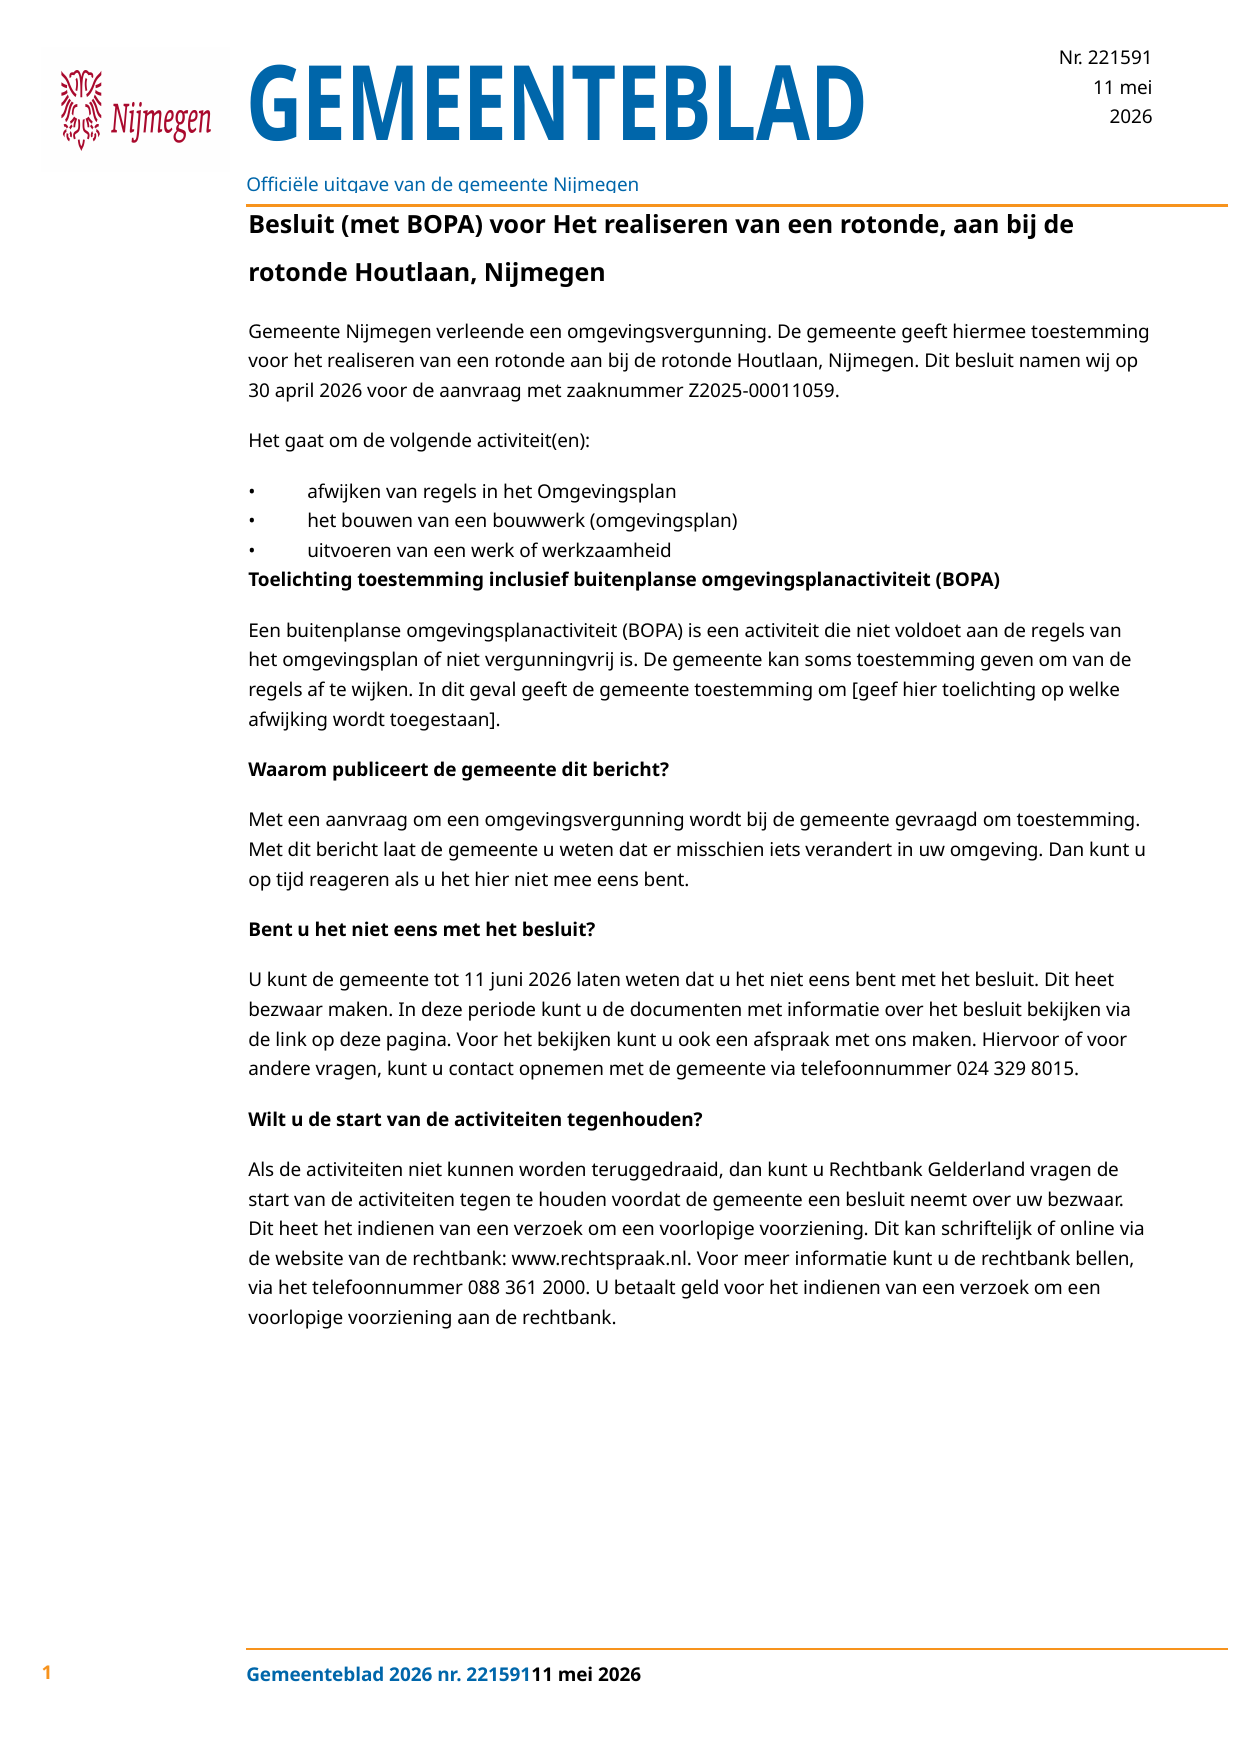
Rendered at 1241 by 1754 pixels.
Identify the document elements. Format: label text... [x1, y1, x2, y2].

list uitvoeren van een werk of werkzaamheid [248, 537, 1152, 563]
text Gemeente Nijmegen verleende een omgevingsvergunning. De gemeente geeft hiermee toestemming voor het realiseren van een rotonde aan bij de rotonde Houtlaan, Nijmegen. Dit besluit namen wij op 30 april 2026 voor de aanvraag met zaaknummer Z2025-00011059. [248, 318, 1152, 403]
text Wilt u de start van de activiteiten tegenhouden? [248, 1106, 1152, 1132]
text Waarom publiceert de gemeente dit bericht? [248, 756, 1152, 782]
text Toelichting toestemming inclusief buitenplanse omgevingsplanactiviteit (BOPA) [248, 567, 1152, 592]
list afwijken van regels in het Omgevingsplan [248, 478, 1152, 504]
text Het gaat om de volgende activiteit(en): [248, 427, 1152, 453]
text Bent u het niet eens met het besluit? [248, 916, 1152, 942]
text Besluit (met BOPA) voor Het realiseren van een rotonde, aan bij de rotonde Houtlaan, Nijmegen [248, 207, 1152, 288]
text Een buitenplanse omgevingsplanactiviteit (BOPA) is een activiteit die niet voldoet aan de regels van het omgevingsplan of niet vergunningvrij is. De gemeente kan soms toestemming geven om van de regels af te wijken. In dit geval geeft de gemeente toestemming om [geef hier toelichting op welke afwijking wordt toegestaan]. [248, 617, 1152, 732]
text Met een aanvraag om een omgevingsvergunning wordt bij de gemeente gevraagd om toestemming. Met dit bericht laat de gemeente u weten dat er misschien iets verandert in uw omgeving. Dan kunt u op tijd reageren als u het hier niet mee eens bent. [248, 807, 1152, 892]
text Als de activiteiten niet kunnen worden teruggedraaid, dan kunt u Rechtbank Gelderland vragen de start van de activiteiten tegen te houden voordat de gemeente een besluit neemt over uw bezwaar. Dit heet het indienen van een verzoek om een voorlopige voorziening. Dit kan schriftelijk of online via de website van de rechtbank: www.rechtspraak.nl. Voor meer informatie kunt u de rechtbank bellen, via het telefoonnummer 088 361 2000. U betaalt geld voor het indienen van een verzoek om een voorlopige voorziening aan de rechtbank. [248, 1156, 1152, 1330]
picture [41, 47, 231, 172]
text U kunt de gemeente tot 11 juni 2026 laten weten dat u het niet eens bent met het besluit. Dit heet bezwaar maken. In deze periode kunt u de documenten met informatie over het besluit bekijken via de link op deze pagina. Voor het bekijken kunt u ook een afspraak met ons maken. Hiervoor of voor andere vragen, kunt u contact opnemen met de gemeente via telefoonnummer 024 329 8015. [248, 967, 1152, 1081]
list het bouwen van een bouwwerk (omgevingsplan) [248, 507, 1152, 533]
